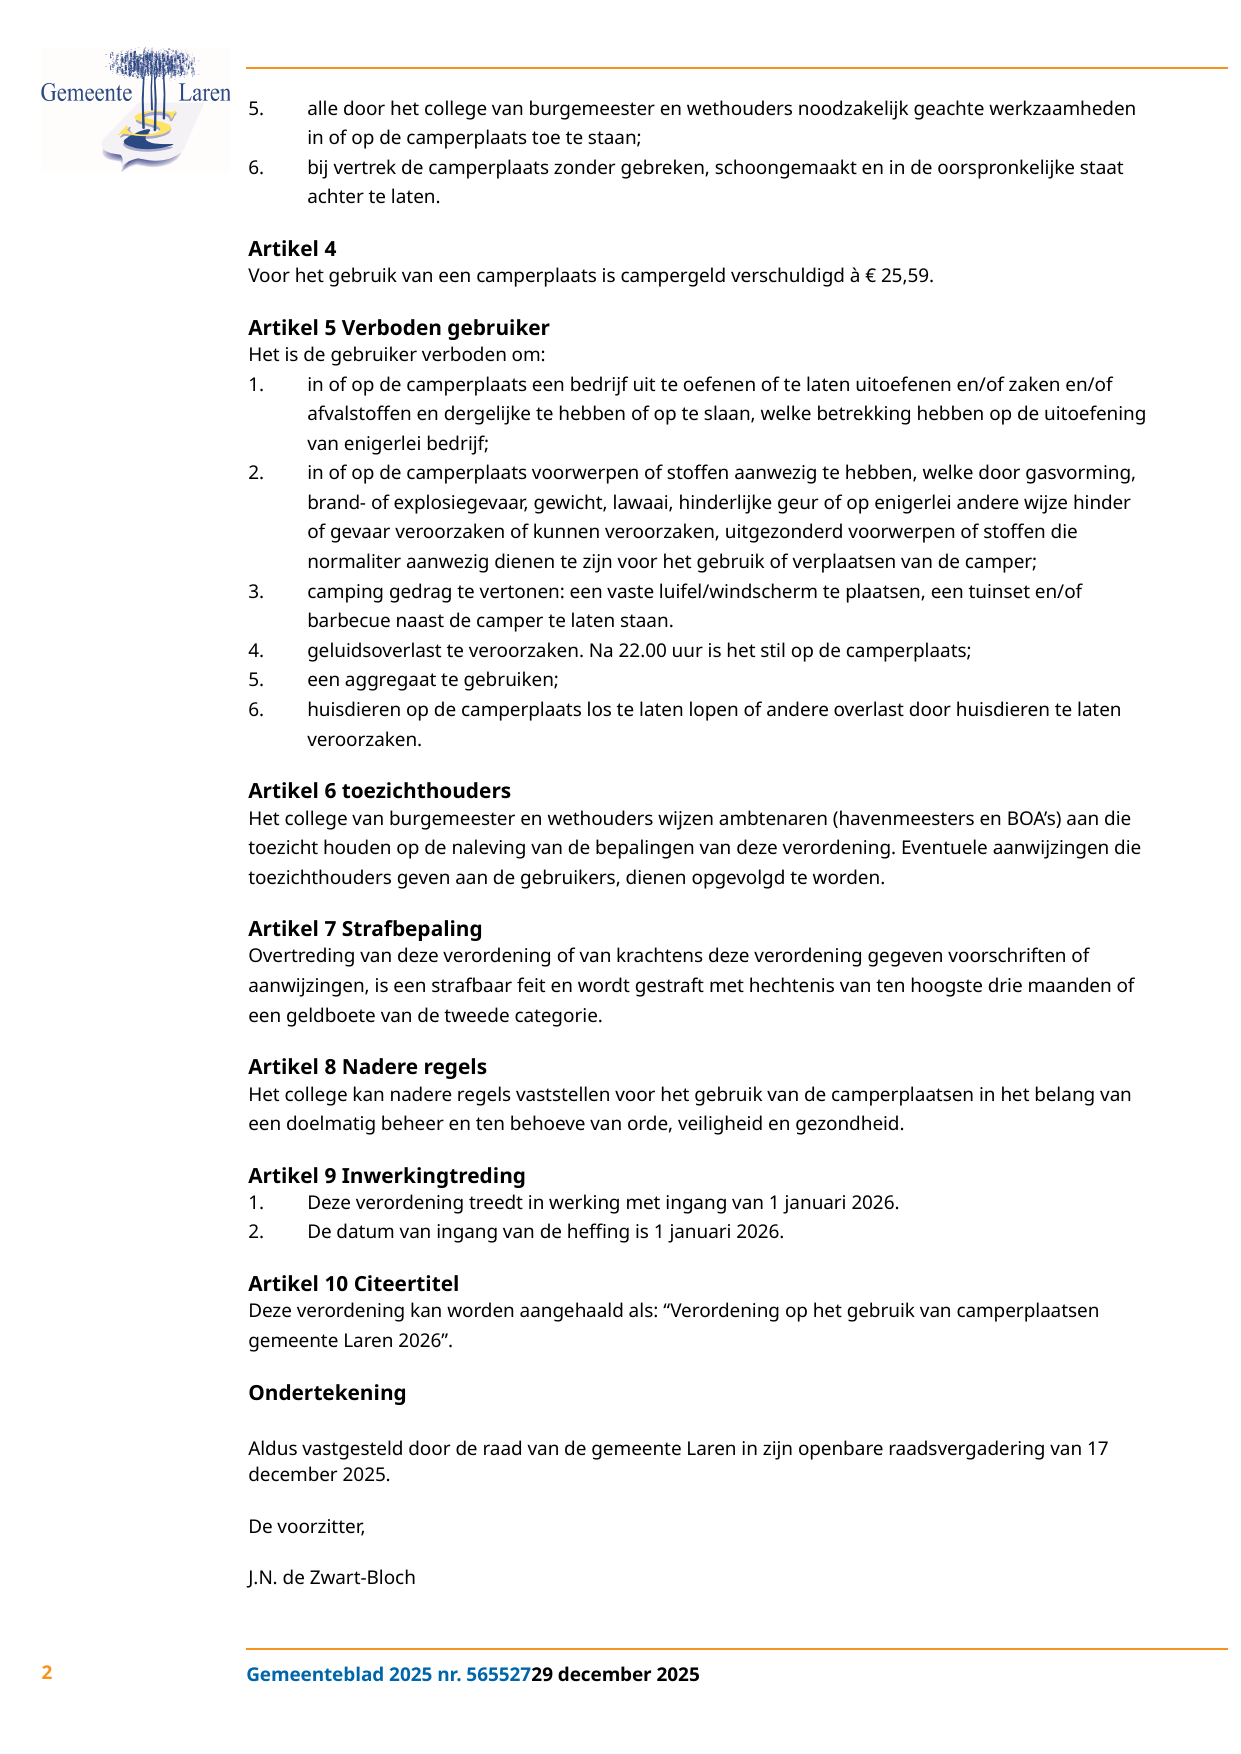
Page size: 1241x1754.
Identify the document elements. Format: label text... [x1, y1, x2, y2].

text Artikel 9 Inwerkingtreding [248, 1161, 1152, 1189]
list geluidsoverlast te veroorzaken. Na 22.00 uur is het stil op de camperplaats; [248, 637, 1152, 663]
text Ondertekening [248, 1378, 1152, 1406]
list bij vertrek de camperplaats zonder gebreken, schoongemaakt en in de oorspronkelijke staat achter te laten. [248, 154, 1152, 209]
list De datum van ingang van de heffing is 1 januari 2026. [248, 1219, 1152, 1244]
list alle door het college van burgemeester en wethouders noodzakelijk geachte werkzaamheden in of op de camperplaats toe te staan; [248, 95, 1152, 150]
list in of op de camperplaats een bedrijf uit te oefenen of te laten uitoefenen en/of zaken en/of afvalstoffen en dergelijke te hebben of op te slaan, welke betrekking hebben op de uitoefening van enigerlei bedrijf; [248, 371, 1152, 456]
text Het is de gebruiker verboden om: [248, 341, 1152, 367]
text Overtreding van deze verordening of van krachtens deze verordening gegeven voorschriften of aanwijzingen, is een strafbaar feit en wordt gestraft met hechtenis van ten hoogste drie maanden of een geldboete van de tweede categorie. [248, 943, 1152, 1028]
list Deze verordening treedt in werking met ingang van 1 januari 2026. [248, 1189, 1152, 1215]
text Artikel 10 Citeertitel [248, 1269, 1152, 1298]
text Het college kan nadere regels vaststellen voor het gebruik van de camperplaatsen in het belang van een doelmatig beheer en ten behoeve van orde, veiligheid en gezondheid. [248, 1081, 1152, 1136]
text Deze verordening kan worden aangehaald als: “Verordening op het gebruik van camperplaatsen gemeente Laren 2026”. [248, 1298, 1152, 1353]
text Aldus vastgesteld door de raad van de gemeente Laren in zijn openbare raadsvergadering van 17 december 2025. [248, 1436, 1152, 1487]
text Het college van burgemeester en wethouders wijzen ambtenaren (havenmeesters en BOA’s) aan die toezicht houden op de naleving van de bepalingen van deze verordening. Eventuele aanwijzingen die toezichthouders geven aan de gebruikers, dienen opgevolgd te worden. [248, 805, 1152, 889]
text Artikel 7 Strafbepaling [248, 914, 1152, 943]
text J.N. de Zwart-Bloch [248, 1564, 1152, 1590]
picture [41, 47, 231, 172]
text Artikel 6 toezichthouders [248, 776, 1152, 805]
list huisdieren op de camperplaats los te laten lopen of andere overlast door huisdieren te laten veroorzaken. [248, 696, 1152, 752]
text De voorzitter, [248, 1513, 1152, 1538]
text Voor het gebruik van een camperplaats is campergeld verschuldigd à € 25,59. [248, 262, 1152, 288]
text Artikel 8 Nadere regels [248, 1052, 1152, 1081]
list in of op de camperplaats voorwerpen of stoffen aanwezig te hebben, welke door gasvorming, brand- of explosiegevaar, gewicht, lawaai, hinderlijke geur of op enigerlei andere wijze hinder of gevaar veroorzaken of kunnen veroorzaken, uitgezonderd voorwerpen of stoffen die normaliter aanwezig dienen te zijn voor het gebruik of verplaatsen van de camper; [248, 459, 1152, 574]
text Artikel 5 Verboden gebruiker [248, 313, 1152, 341]
list camping gedrag te vertonen: een vaste luifel/windscherm te plaatsen, een tuinset en/of barbecue naast de camper te laten staan. [248, 578, 1152, 633]
list een aggregaat te gebruiken; [248, 667, 1152, 692]
text Artikel 4 [248, 234, 1152, 262]
